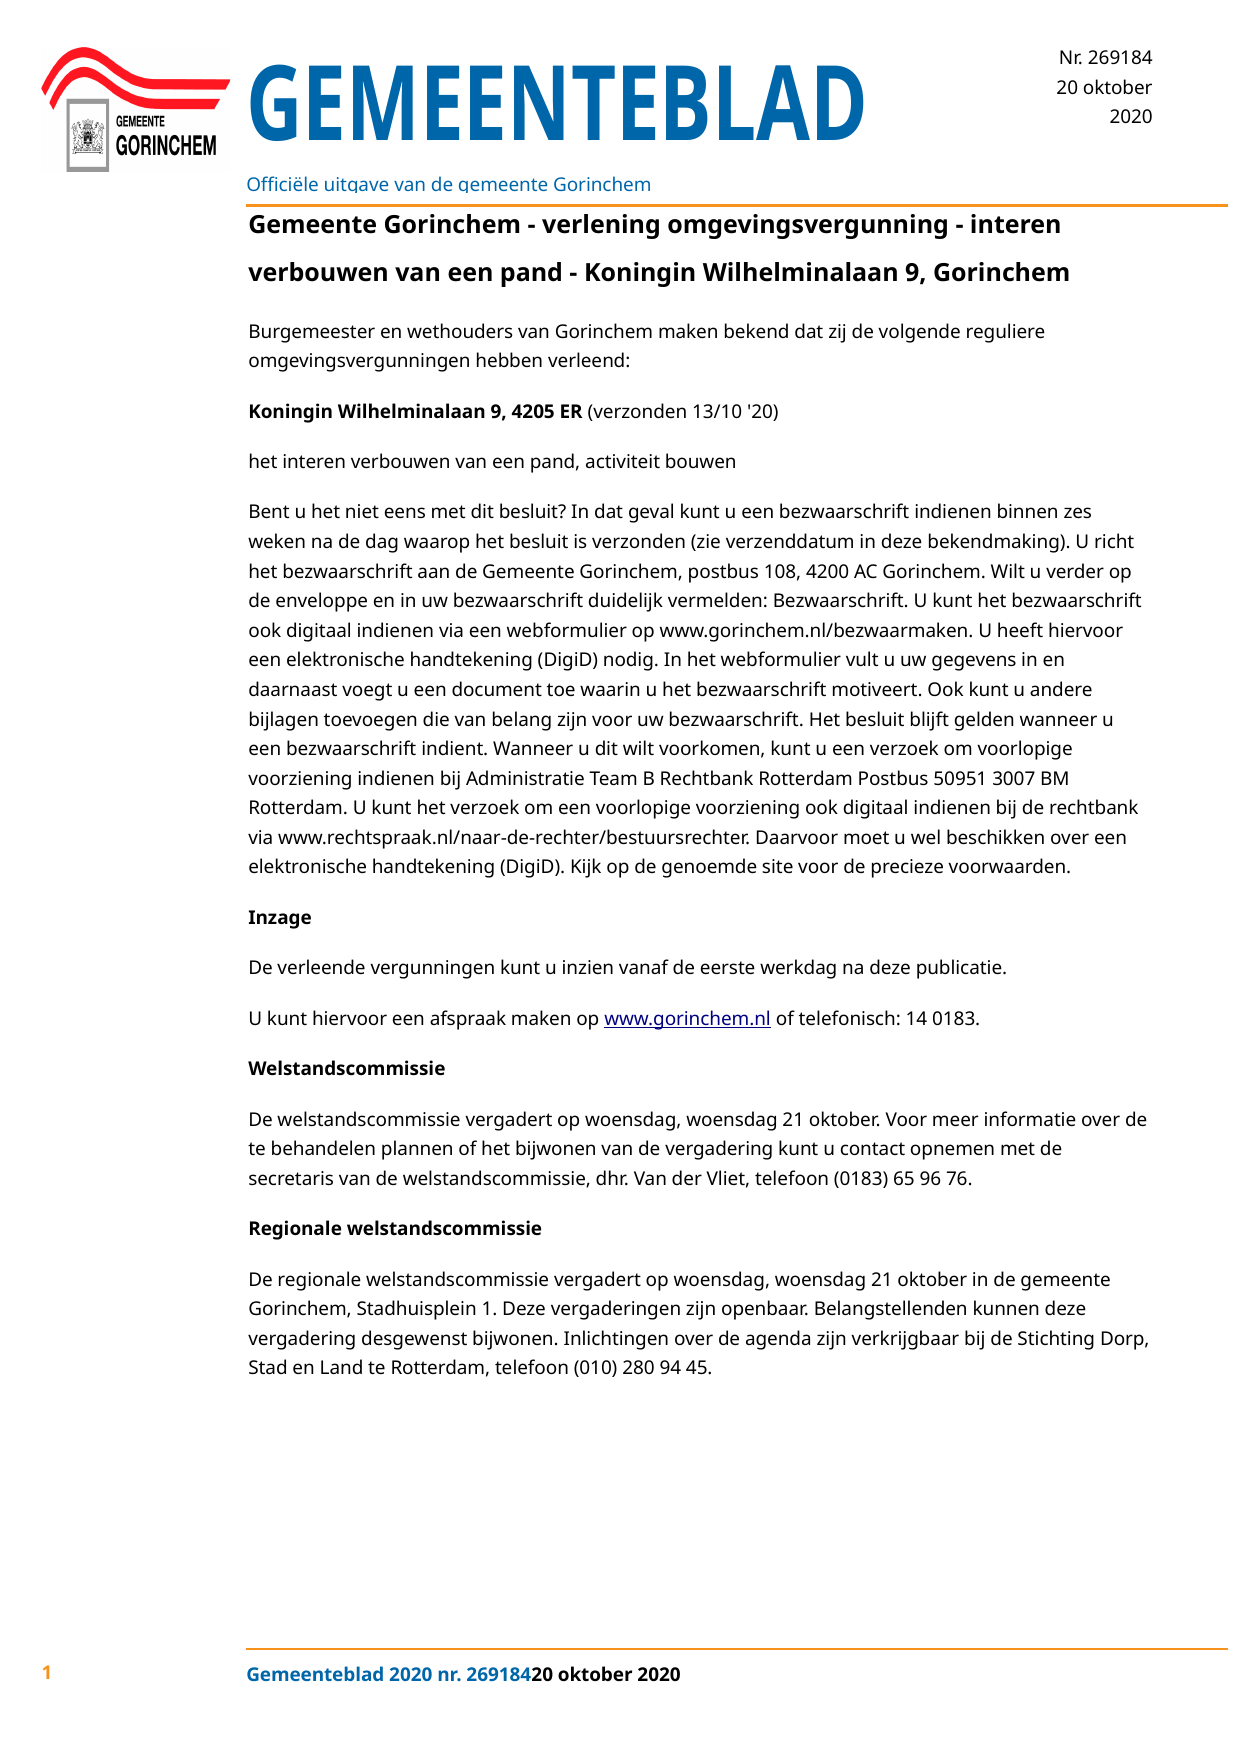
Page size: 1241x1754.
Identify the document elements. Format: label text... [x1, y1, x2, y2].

text Burgemeester en wethouders van Gorinchem maken bekend dat zij de volgende reguliere omgevingsvergunningen hebben verleend: [248, 318, 1152, 373]
text Gemeente Gorinchem - verlening omgevingsvergunning - interen verbouwen van een pand - Koningin Wilhelminalaan 9, Gorinchem [248, 207, 1152, 288]
text De regionale welstandscommissie vergadert op woensdag, woensdag 21 oktober in de gemeente Gorinchem, Stadhuisplein 1. Deze vergaderingen zijn openbaar. Belangstellenden kunnen deze vergadering desgewenst bijwonen. Inlichtingen over de agenda zijn verkrijgbaar bij de Stichting Dorp, Stad en Land te Rotterdam, telefoon (010) 280 94 45. [248, 1266, 1152, 1380]
text Koningin Wilhelminalaan 9, 4205 ER (verzonden 13/10 '20) [248, 398, 1152, 424]
text Inzage [248, 904, 1152, 930]
text het interen verbouwen van een pand, activiteit bouwen [248, 448, 1152, 474]
text Welstandscommissie [248, 1055, 1152, 1081]
text De welstandscommissie vergadert op woensdag, woensdag 21 oktober. Voor meer informatie over de te behandelen plannen of het bijwonen van de vergadering kunt u contact opnemen met de secretaris van de welstandscommissie, dhr. Van der Vliet, telefoon (0183) 65 96 76. [248, 1106, 1152, 1191]
text U kunt hiervoor een afspraak maken op www.gorinchem.nl of telefonisch: 14 0183. [248, 1005, 1152, 1031]
text Regionale welstandscommissie [248, 1215, 1152, 1241]
text Bent u het niet eens met dit besluit? In dat geval kunt u een bezwaarschrift indienen binnen zes weken na de dag waarop het besluit is verzonden (zie verzenddatum in deze bekendmaking). U richt het bezwaarschrift aan de Gemeente Gorinchem, postbus 108, 4200 AC Gorinchem. Wilt u verder op de enveloppe en in uw bezwaarschrift duidelijk vermelden: Bezwaarschrift. U kunt het bezwaarschrift ook digitaal indienen via een webformulier op www.gorinchem.nl/bezwaarmaken. U heeft hiervoor een elektronische handtekening (DigiD) nodig. In het webformulier vult u uw gegevens in en daarnaast voegt u een document toe waarin u het bezwaarschrift motiveert. Ook kunt u andere bijlagen toevoegen die van belang zijn voor uw bezwaarschrift. Het besluit blijft gelden wanneer u een bezwaarschrift indient. Wanneer u dit wilt voorkomen, kunt u een verzoek om voorlopige voorziening indienen bij Administratie Team B Rechtbank Rotterdam Postbus 50951 3007 BM Rotterdam. U kunt het verzoek om een voorlopige voorziening ook digitaal indienen bij de rechtbank via www.rechtspraak.nl/naar-de-rechter/bestuursrechter. Daarvoor moet u wel beschikken over een elektronische handtekening (DigiD). Kijk op de genoemde site voor de precieze voorwaarden. [248, 499, 1152, 879]
text De verleende vergunningen kunt u inzien vanaf de eerste werkdag na deze publicatie. [248, 954, 1152, 980]
picture [41, 47, 231, 172]
